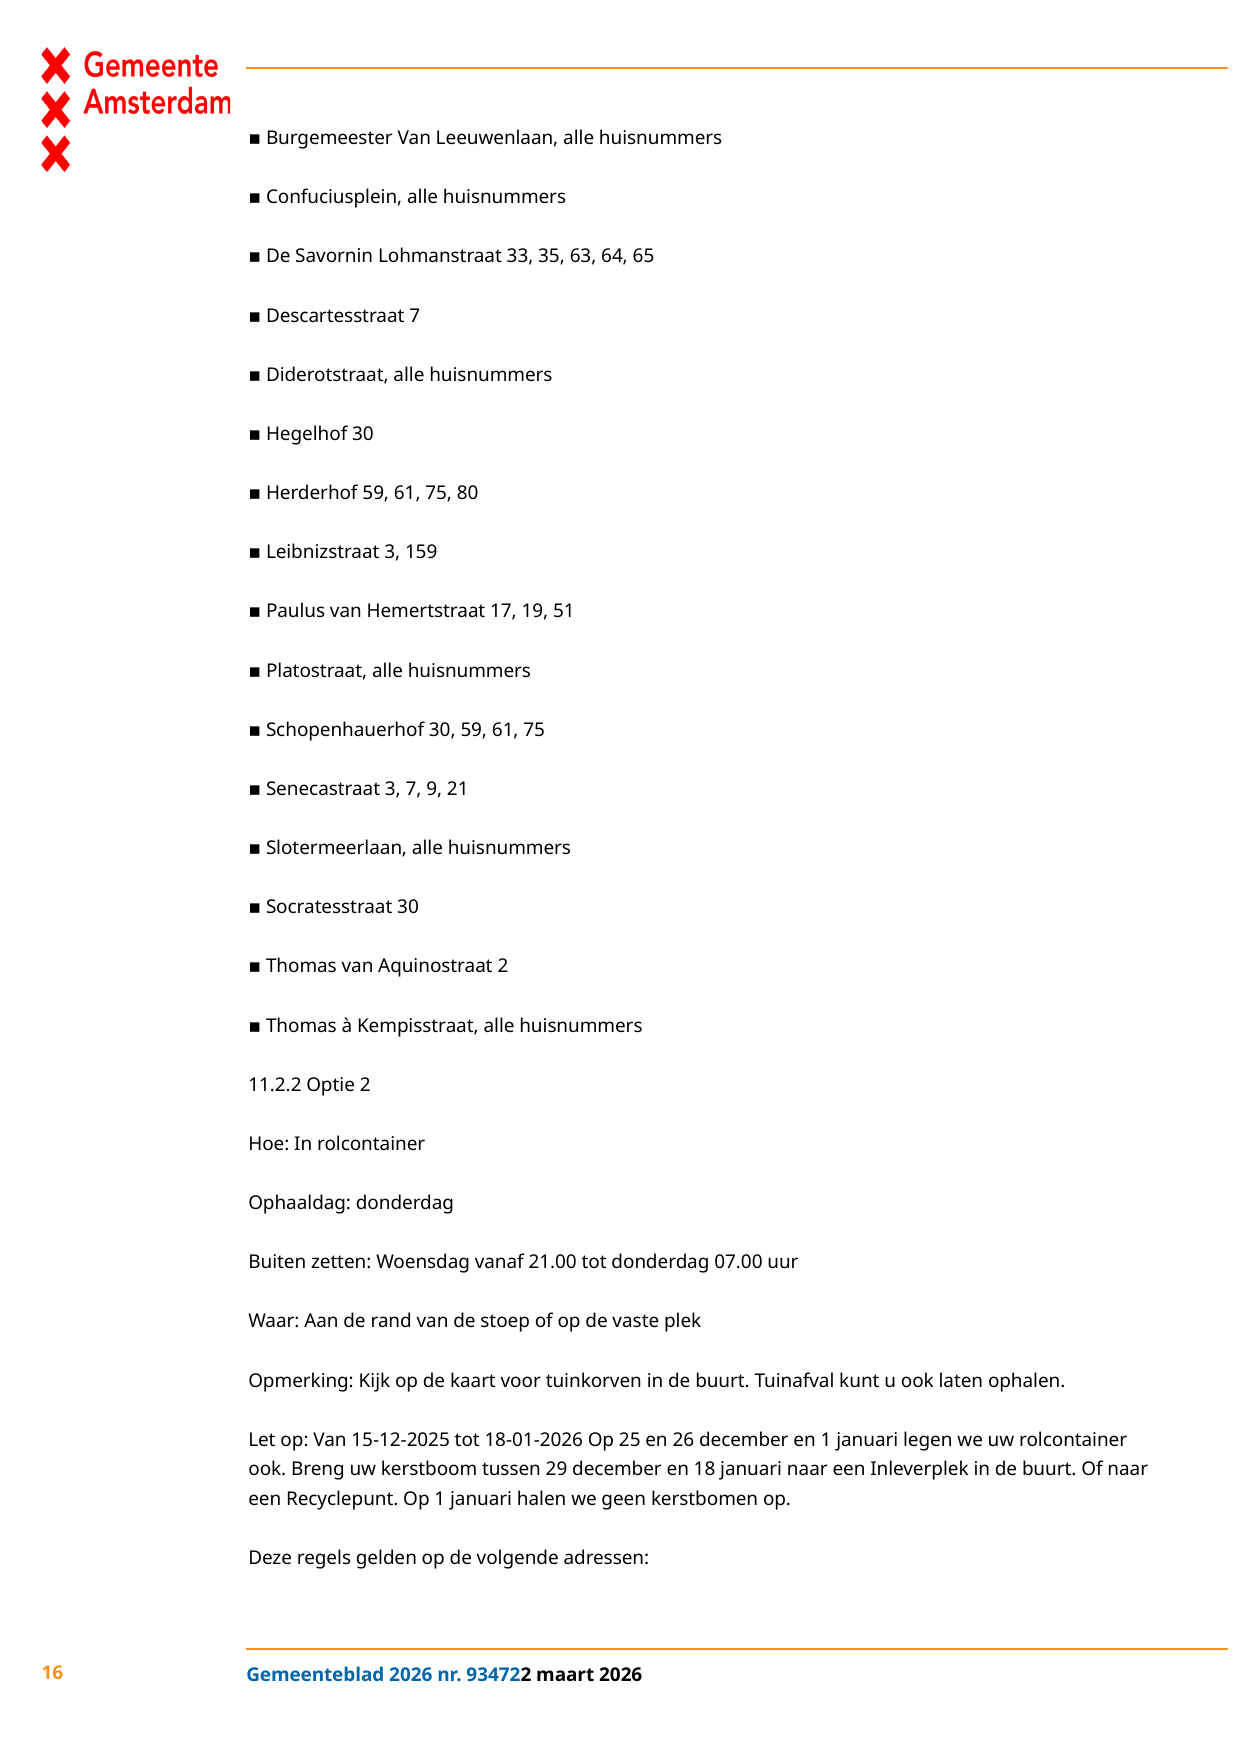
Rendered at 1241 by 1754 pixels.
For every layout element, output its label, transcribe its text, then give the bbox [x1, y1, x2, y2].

text Let op: Van 15-12-2025 tot 18-01-2026 Op 25 en 26 december en 1 januari legen we uw rolcontainer ook. Breng uw kerstboom tussen 29 december en 18 januari naar een Inleverplek in de buurt. Of naar een Recyclepunt. Op 1 januari halen we geen kerstbomen op. [248, 1426, 1152, 1511]
text ▪ Diderotstraat, alle huisnummers [248, 361, 1152, 387]
text Buiten zetten: Woensdag vanaf 21.00 tot donderdag 07.00 uur [248, 1248, 1152, 1274]
picture [41, 47, 231, 172]
text ▪ Senecastraat 3, 7, 9, 21 [248, 775, 1152, 801]
text ▪ Slotermeerlaan, alle huisnummers [248, 834, 1152, 860]
text 11.2.2 Optie 2 [248, 1071, 1152, 1097]
text Waar: Aan de rand van de stoep of op de vaste plek [248, 1308, 1152, 1333]
text ▪ Burgemeester Van Leeuwenlaan, alle huisnummers [248, 124, 1152, 150]
text ▪ De Savornin Lohmanstraat 33, 35, 63, 64, 65 [248, 243, 1152, 268]
text ▪ Thomas van Aquinostraat 2 [248, 953, 1152, 978]
text ▪ Schopenhauerhof 30, 59, 61, 75 [248, 716, 1152, 742]
text ▪ Socratesstraat 30 [248, 893, 1152, 919]
text ▪ Paulus van Hemertstraat 17, 19, 51 [248, 598, 1152, 623]
text Deze regels gelden op de volgende adressen: [248, 1544, 1152, 1570]
text Hoe: In rolcontainer [248, 1130, 1152, 1156]
text Ophaaldag: donderdag [248, 1189, 1152, 1215]
text Opmerking: Kijk op de kaart voor tuinkorven in de buurt. Tuinafval kunt u ook laten ophalen. [248, 1367, 1152, 1393]
text ▪ Platostraat, alle huisnummers [248, 657, 1152, 683]
text ▪ Confuciusplein, alle huisnummers [248, 183, 1152, 209]
text ▪ Descartesstraat 7 [248, 302, 1152, 328]
text ▪ Herderhof 59, 61, 75, 80 [248, 479, 1152, 505]
text ▪ Leibnizstraat 3, 159 [248, 538, 1152, 564]
text ▪ Thomas à Kempisstraat, alle huisnummers [248, 1012, 1152, 1038]
text ▪ Hegelhof 30 [248, 420, 1152, 446]
